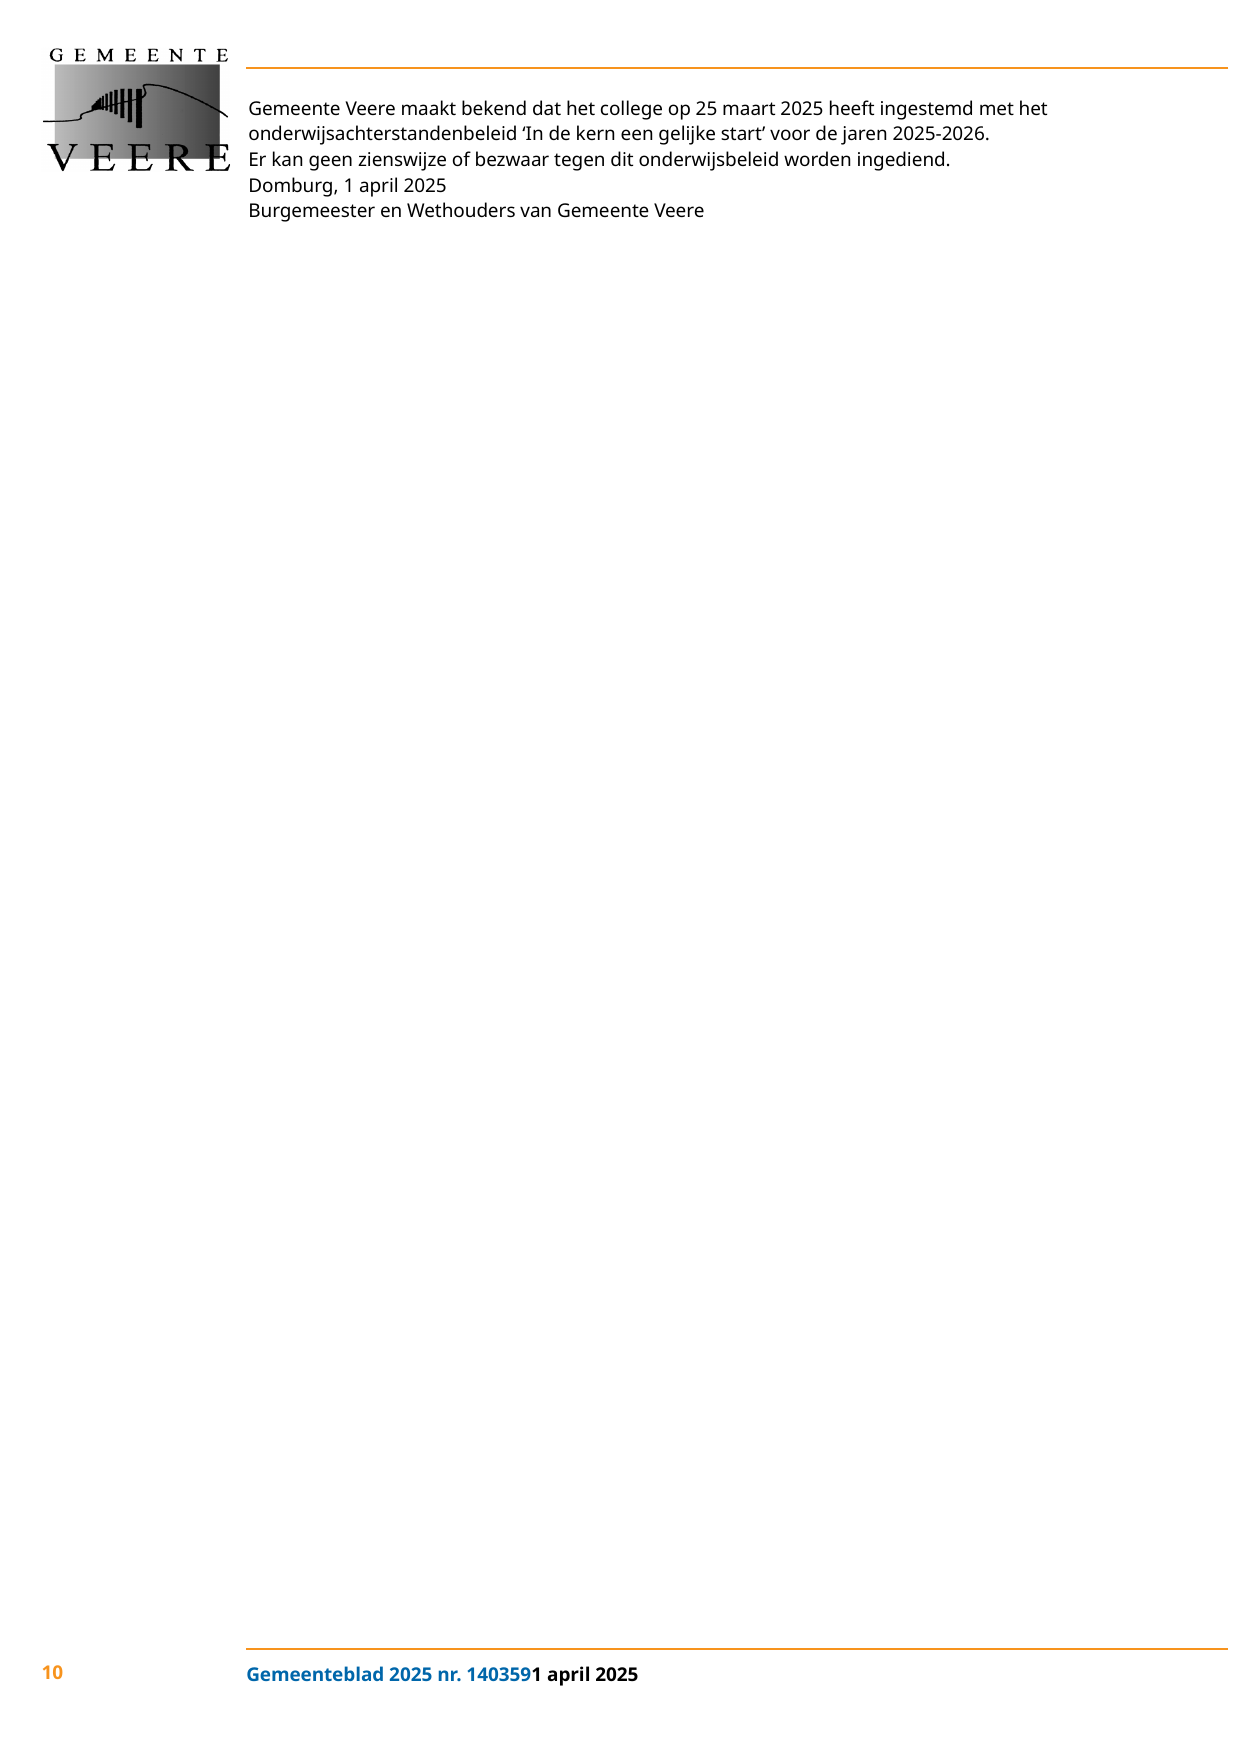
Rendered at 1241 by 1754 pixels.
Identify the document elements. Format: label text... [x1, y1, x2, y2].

text Er kan geen zienswijze of bezwaar tegen dit onderwijsbeleid worden ingediend. [248, 146, 1152, 172]
text Domburg, 1 april 2025 [248, 172, 1152, 198]
picture [41, 47, 231, 172]
text Burgemeester en Wethouders van Gemeente Veere [248, 198, 1152, 223]
text Gemeente Veere maakt bekend dat het college op 25 maart 2025 heeft ingestemd met het onderwijsachterstandenbeleid ‘In de kern een gelijke start’ voor de jaren 2025-2026. [248, 95, 1152, 146]
